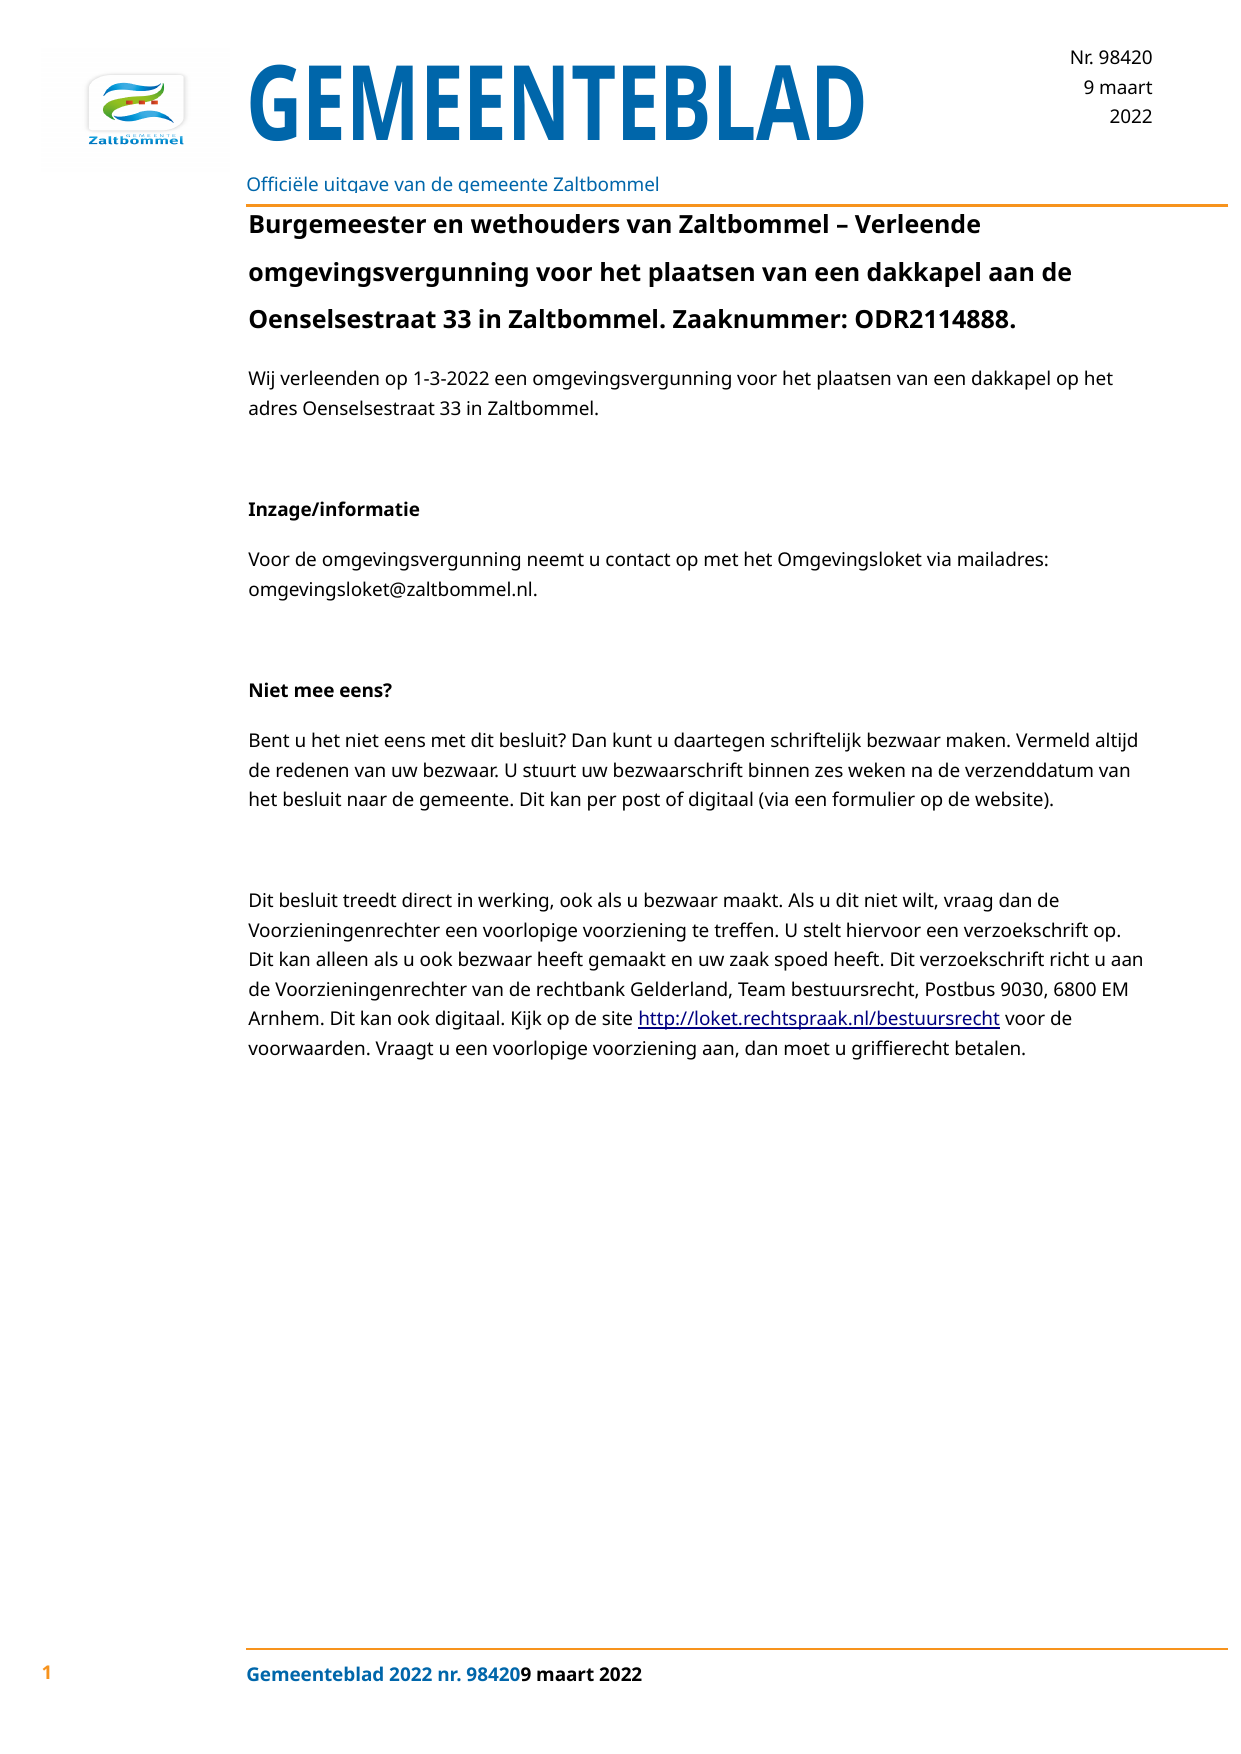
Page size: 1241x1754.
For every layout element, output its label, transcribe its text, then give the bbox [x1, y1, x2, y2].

text Wij verleenden op 1-3-2022 een omgevingsvergunning voor het plaatsen van een dakkapel op het adres Oenselsestraat 33 in Zaltbommel. [248, 366, 1152, 421]
text Dit besluit treedt direct in werking, ook als u bezwaar maakt. Als u dit niet wilt, vraag dan de Voorzieningenrechter een voorlopige voorziening te treffen. U stelt hiervoor een verzoekschrift op. Dit kan alleen als u ook bezwaar heeft gemaakt en uw zaak spoed heeft. Dit verzoekschrift richt u aan de Voorzieningenrechter van de rechtbank Gelderland, Team bestuursrecht, Postbus 9030, 6800 EM Arnhem. Dit kan ook digitaal. Kijk op de site http://loket.rechtspraak.nl/bestuursrecht voor de voorwaarden. Vraagt u een voorlopige voorziening aan, dan moet u griffierecht betalen. [248, 887, 1152, 1061]
text Inzage/informatie [248, 496, 1152, 522]
picture [41, 47, 231, 172]
text Niet mee eens? [248, 677, 1152, 702]
text Voor de omgevingsvergunning neemt u contact op met het Omgevingsloket via mailadres: omgevingsloket@zaltbommel.nl. [248, 546, 1152, 602]
text Burgemeester en wethouders van Zaltbommel – Verleende omgevingsvergunning voor het plaatsen van een dakkapel aan de Oenselsestraat 33 in Zaltbommel. Zaaknummer: ODR2114888. [248, 207, 1152, 336]
text Bent u het niet eens met dit besluit? Dan kunt u daartegen schriftelijk bezwaar maken. Vermeld altijd de redenen van uw bezwaar. U stuurt uw bezwaarschrift binnen zes weken na de verzenddatum van het besluit naar de gemeente. Dit kan per post of digitaal (via een formulier op de website). [248, 727, 1152, 812]
